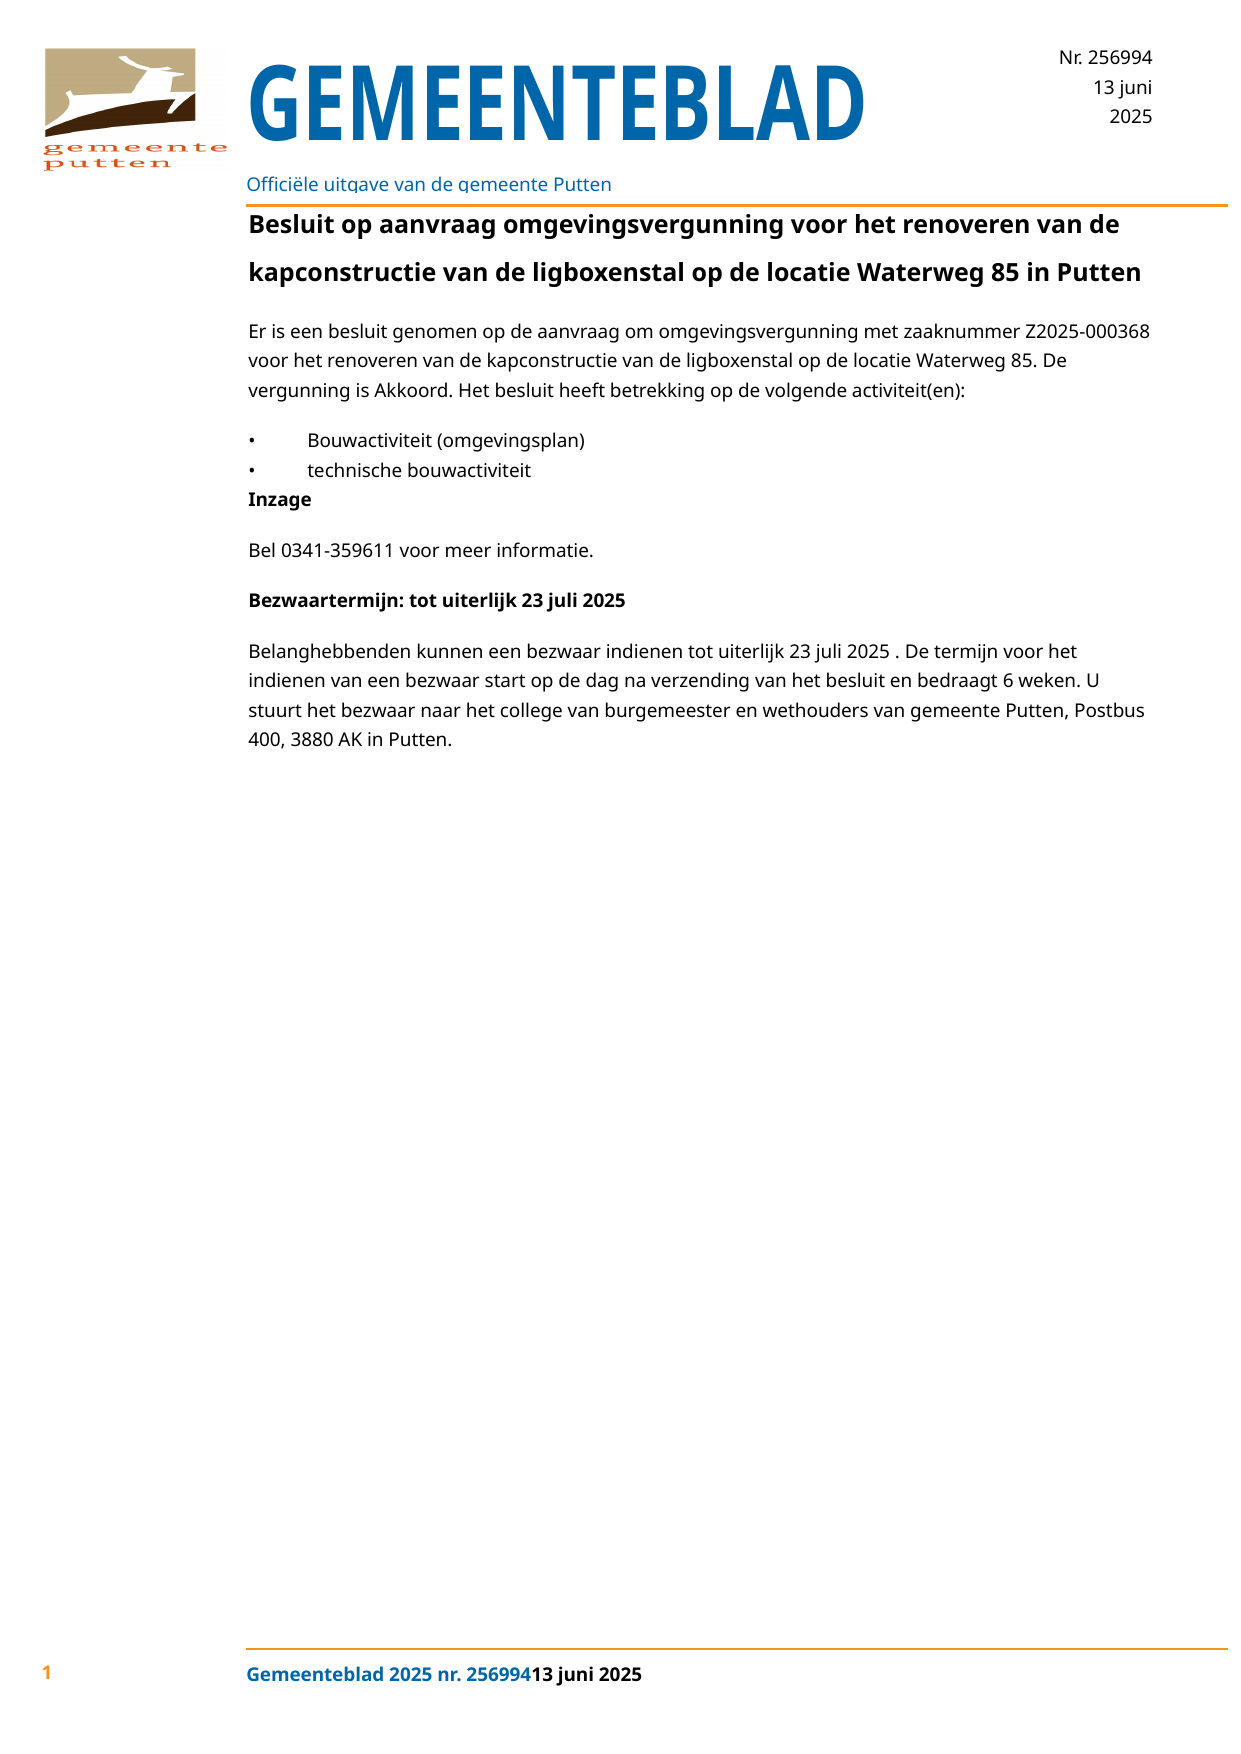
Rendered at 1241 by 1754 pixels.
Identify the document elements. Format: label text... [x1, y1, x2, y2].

picture [41, 47, 231, 172]
list Bouwactiviteit (omgevingsplan) [248, 427, 1152, 453]
text Besluit op aanvraag omgevingsvergunning voor het renoveren van de kapconstructie van de ligboxenstal op de locatie Waterweg 85 in Putten [248, 207, 1152, 288]
text Bel 0341-359611 voor meer informatie. [248, 537, 1152, 563]
text Inzage [248, 487, 1152, 512]
text Bezwaartermijn: tot uiterlijk 23 juli 2025 [248, 587, 1152, 613]
text Belanghebbenden kunnen een bezwaar indienen tot uiterlijk 23 juli 2025 . De termijn voor het indienen van een bezwaar start op de dag na verzending van het besluit en bedraagt 6 weken. U stuurt het bezwaar naar het college van burgemeester en wethouders van gemeente Putten, Postbus 400, 3880 AK in Putten. [248, 638, 1152, 752]
list technische bouwactiviteit [248, 457, 1152, 483]
text Er is een besluit genomen op de aanvraag om omgevingsvergunning met zaaknummer Z2025-000368 voor het renoveren van de kapconstructie van de ligboxenstal op de locatie Waterweg 85. De vergunning is Akkoord. Het besluit heeft betrekking op de volgende activiteit(en): [248, 318, 1152, 403]
